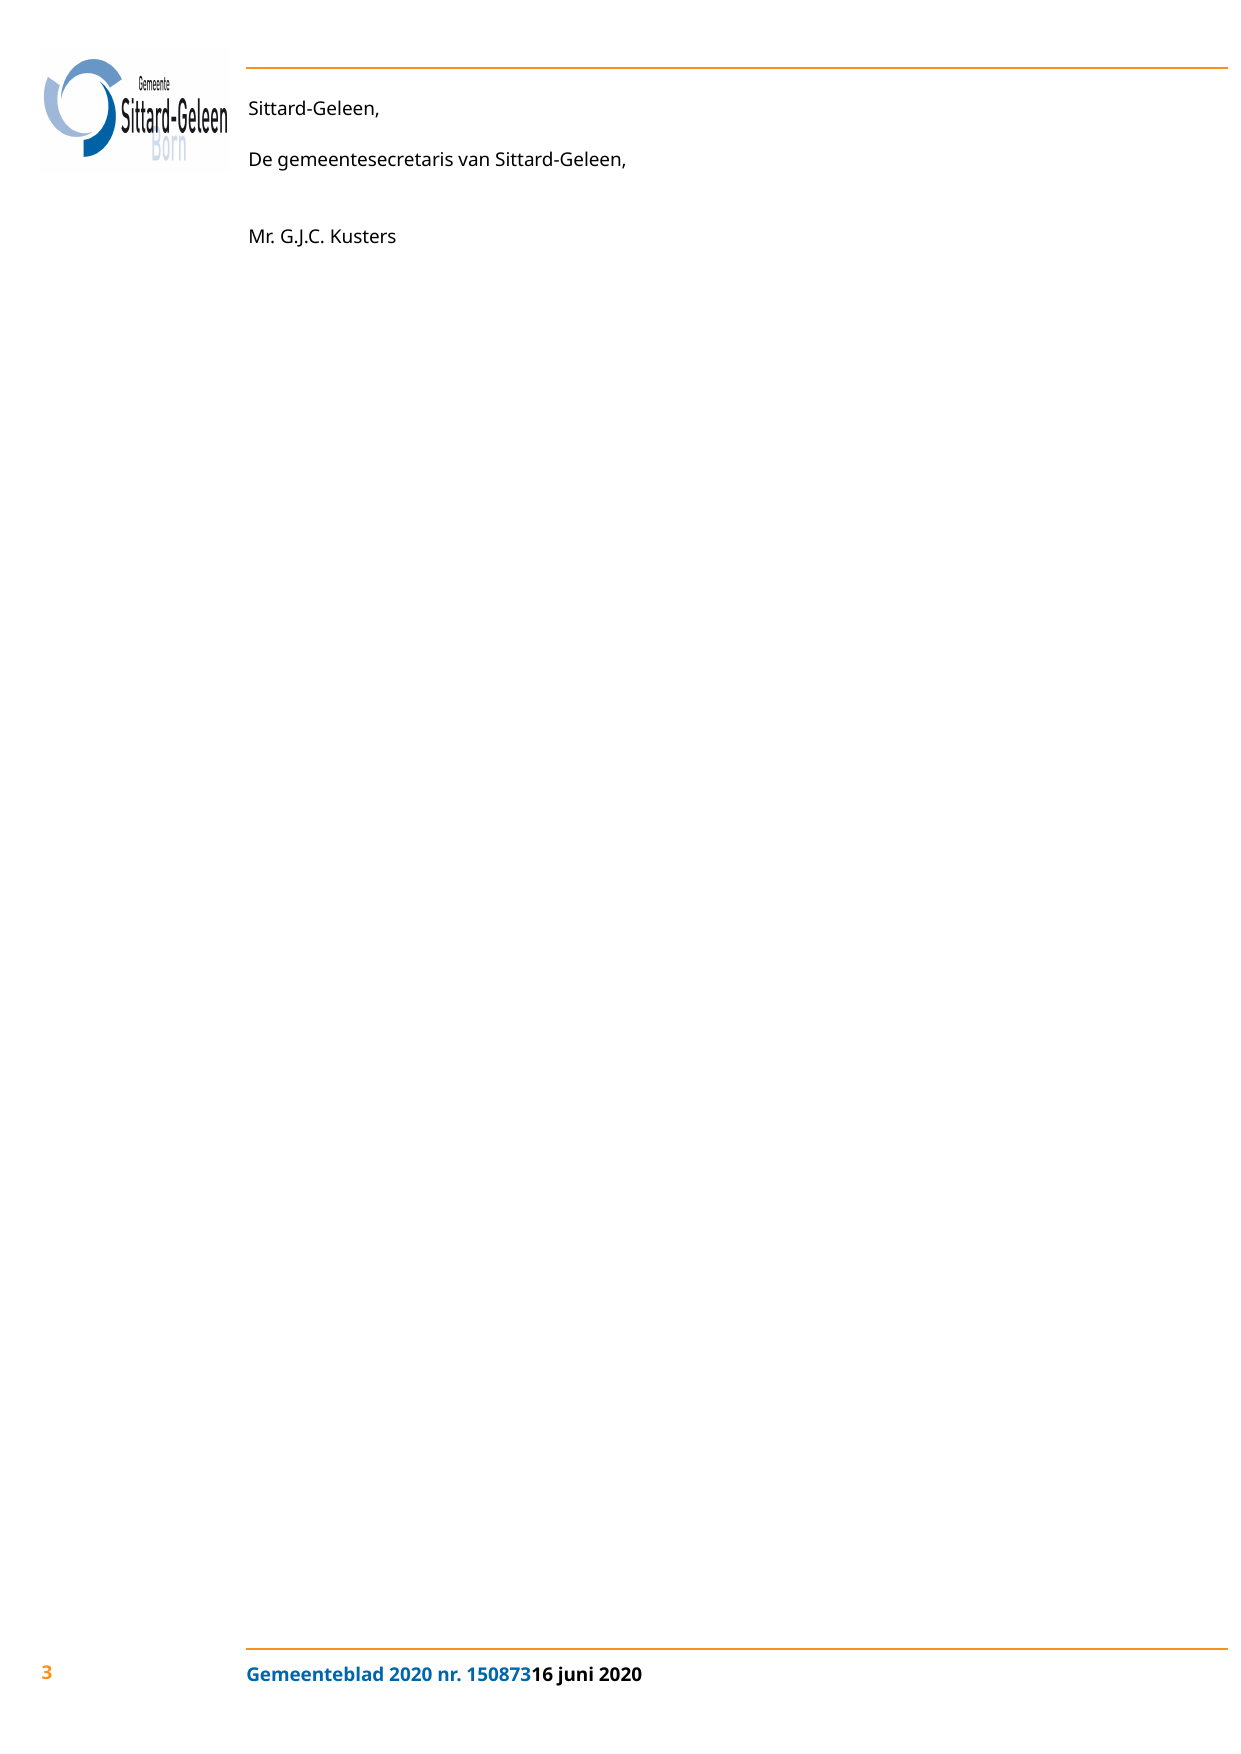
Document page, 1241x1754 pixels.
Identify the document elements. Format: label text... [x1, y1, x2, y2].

text Sittard-Geleen, [248, 95, 1152, 121]
picture [41, 47, 231, 172]
text De gemeentesecretaris van Sittard-Geleen, [248, 146, 1152, 172]
text Mr. G.J.C. Kusters [248, 223, 1152, 249]
